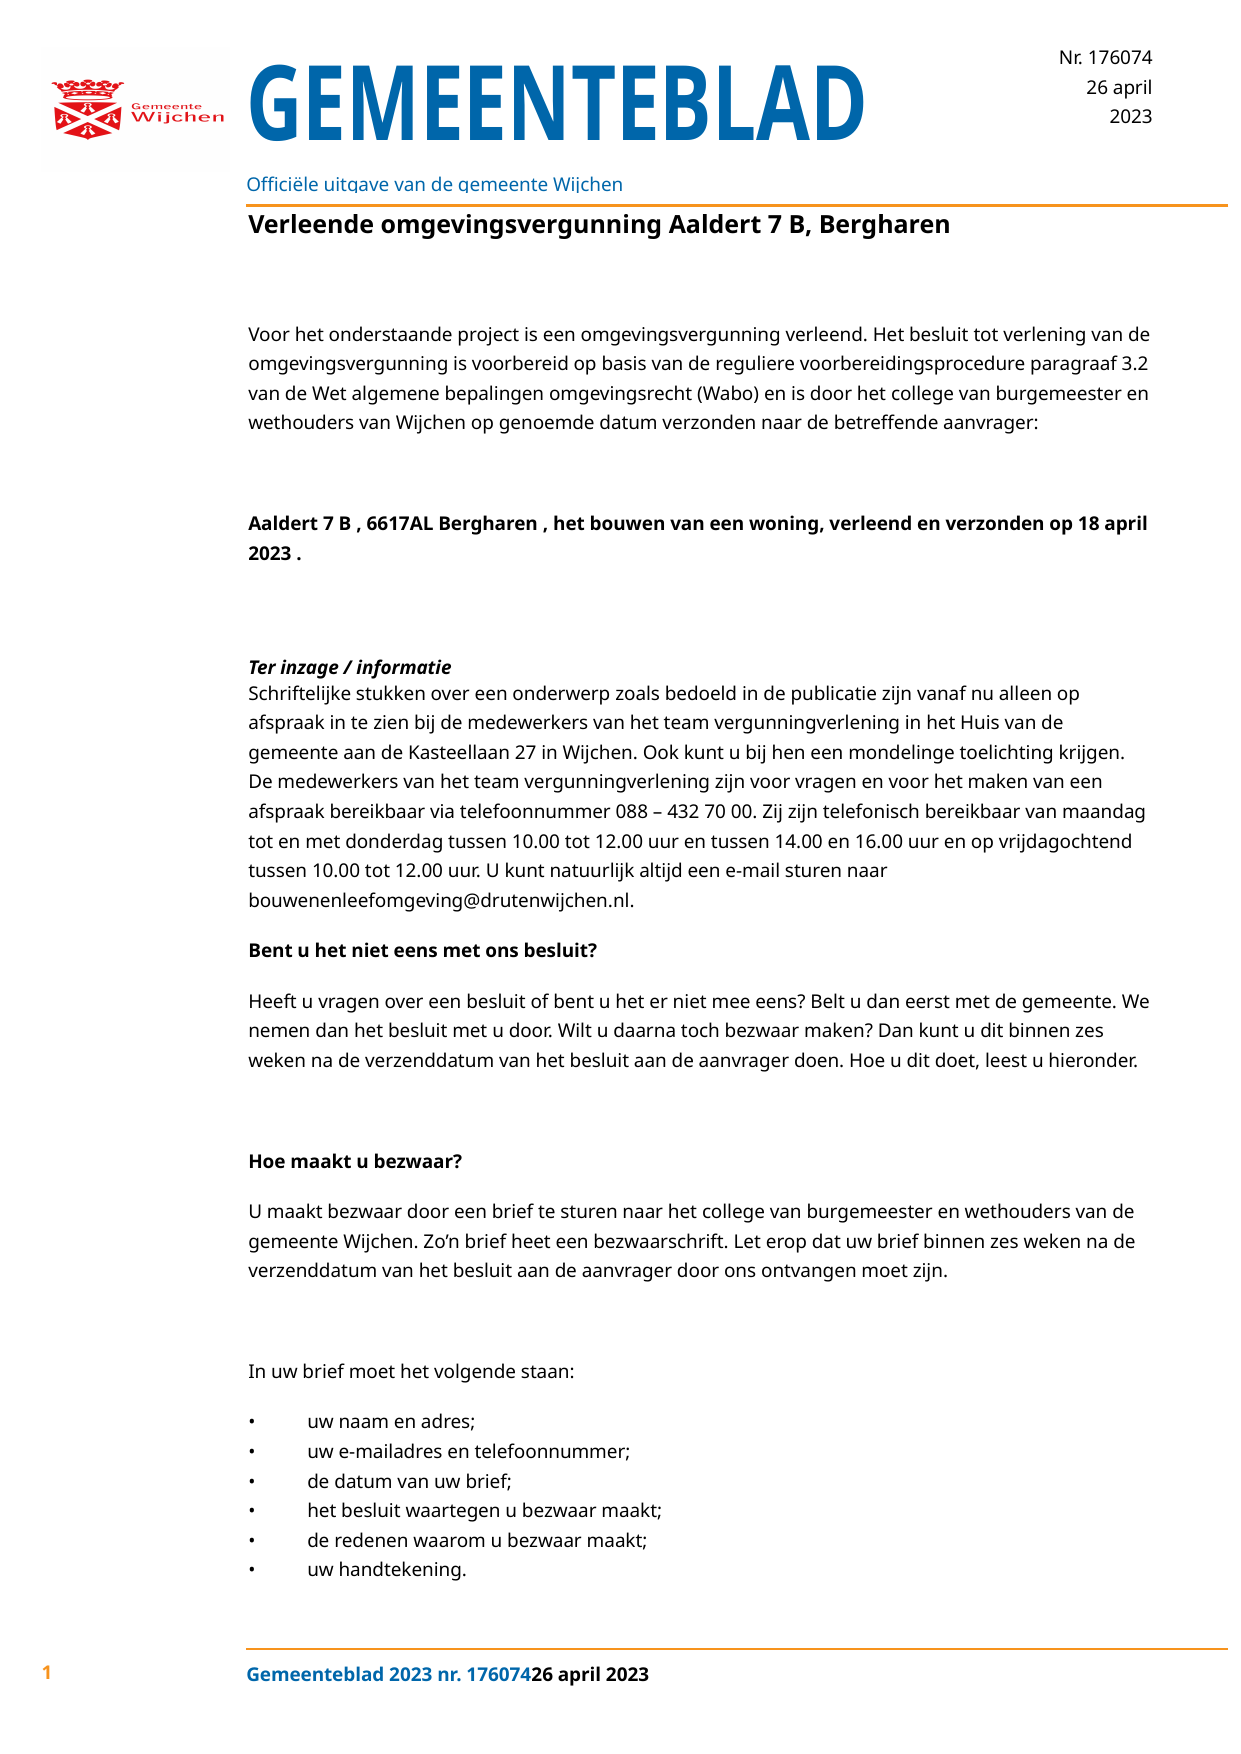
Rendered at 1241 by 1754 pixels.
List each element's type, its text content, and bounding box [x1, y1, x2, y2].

text U maakt bezwaar door een brief te sturen naar het college van burgemeester en wethouders van de gemeente Wijchen. Zo’n brief heet een bezwaarschrift. Let erop dat uw brief binnen zes weken na de verzenddatum van het besluit aan de aanvrager door ons ontvangen moet zijn. [248, 1198, 1152, 1283]
list de datum van uw brief; [248, 1468, 1152, 1494]
text Ter inzage / informatie [248, 654, 1152, 680]
text In uw brief moet het volgende staan: [248, 1358, 1152, 1384]
text Hoe maakt u bezwaar? [248, 1148, 1152, 1174]
list het besluit waartegen u bezwaar maakt; [248, 1497, 1152, 1523]
text Heeft u vragen over een besluit of bent u het er niet mee eens? Belt u dan eerst met de gemeente. We nemen dan het besluit met u door. Wilt u daarna toch bezwaar maken? Dan kunt u dit binnen zes weken na de verzenddatum van het besluit aan de aanvrager doen. Hoe u dit doet, leest u hieronder. [248, 988, 1152, 1073]
picture [41, 47, 231, 172]
text Voor het onderstaande project is een omgevingsvergunning verleend. Het besluit tot verlening van de omgevingsvergunning is voorbereid op basis van de reguliere voorbereidingsprocedure paragraaf 3.2 van de Wet algemene bepalingen omgevingsrecht (Wabo) en is door het college van burgemeester en wethouders van Wijchen op genoemde datum verzonden naar de betreffende aanvrager: [248, 321, 1152, 435]
text Schriftelijke stukken over een onderwerp zoals bedoeld in de publicatie zijn vanaf nu alleen op afspraak in te zien bij de medewerkers van het team vergunningverlening in het Huis van de gemeente aan de Kasteellaan 27 in Wijchen. Ook kunt u bij hen een mondelinge toelichting krijgen. De medewerkers van het team vergunningverlening zijn voor vragen en voor het maken van een afspraak bereikbaar via telefoonnummer 088 – 432 70 00. Zij zijn telefonisch bereikbaar van maandag tot en met donderdag tussen 10.00 tot 12.00 uur en tussen 14.00 en 16.00 uur en op vrijdagochtend tussen 10.00 tot 12.00 uur. U kunt natuurlijk altijd een e-mail sturen naar bouwenenleefomgeving@drutenwijchen.nl. [248, 680, 1152, 913]
text Verleende omgevingsvergunning Aaldert 7 B, Bergharen [248, 207, 1152, 241]
list de redenen waarom u bezwaar maakt; [248, 1527, 1152, 1553]
list uw naam en adres; [248, 1409, 1152, 1434]
list uw handtekening. [248, 1557, 1152, 1582]
list uw e-mailadres en telefoonnummer; [248, 1438, 1152, 1464]
text Aaldert 7 B , 6617AL Bergharen , het bouwen van een woning, verleend en verzonden op 18 april 2023 . [248, 510, 1152, 566]
text Bent u het niet eens met ons besluit? [248, 937, 1152, 963]
